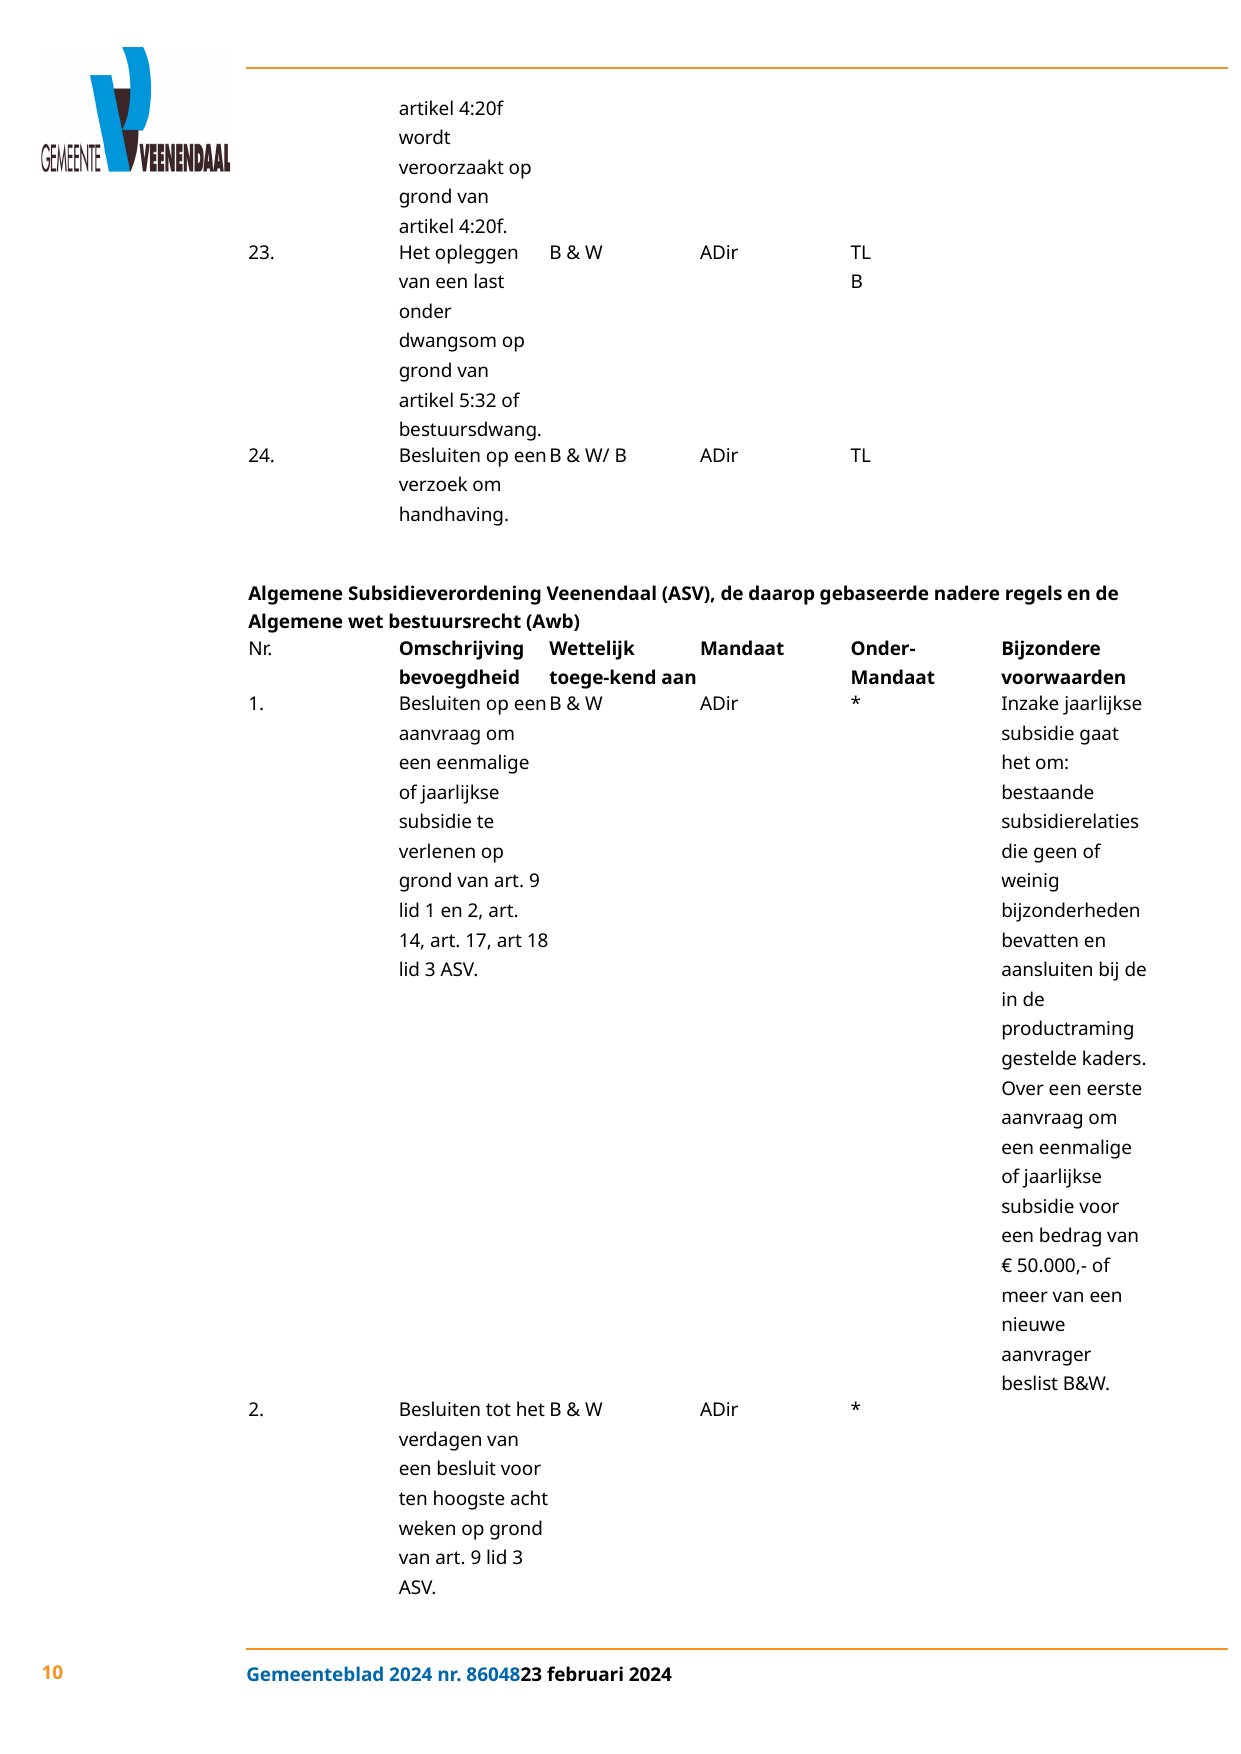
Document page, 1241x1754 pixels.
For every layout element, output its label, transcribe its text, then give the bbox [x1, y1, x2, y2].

table_cell ADir [700, 239, 850, 442]
table_cell [248, 690, 398, 1396]
table_cell ADir [700, 442, 850, 527]
picture [123, 47, 231, 172]
table_cell [1001, 95, 1152, 239]
table_cell [1001, 239, 1152, 442]
table_cell ADir [700, 1396, 850, 1599]
table_cell Besluiten op een aanvraag om een eenmalige of jaarlijkse subsidie te verlenen op grond van art. 9 lid 1 en 2, art. 14, art. 17, art 18 lid 3 ASV. [399, 690, 549, 1396]
table_header Wettelijk toege-kend aan [549, 635, 700, 690]
table_cell [700, 95, 850, 239]
table_cell Besluiten op een verzoek om handhaving. [399, 442, 549, 527]
table_header Mandaat [700, 635, 850, 690]
table_cell [248, 239, 398, 442]
table_cell TL [850, 442, 1001, 527]
table_header Nr. [248, 635, 398, 690]
table_cell [850, 95, 1001, 239]
table_cell B & W [549, 690, 700, 1396]
table_header Bijzondere voorwaarden [1001, 635, 1152, 690]
table_cell * [850, 690, 1001, 1396]
table_cell [248, 1396, 398, 1599]
table_cell [1001, 442, 1152, 527]
table_cell TL B [850, 239, 1001, 442]
table_cell * [850, 1396, 1001, 1599]
table_header Omschrijving bevoegdheid [399, 635, 549, 690]
table_cell B & W [549, 1396, 700, 1599]
table_cell B & W/ B [549, 442, 700, 527]
table_cell ADir [700, 690, 850, 1396]
table_cell [248, 442, 398, 527]
table_cell [1001, 1396, 1152, 1599]
picture [41, 47, 130, 172]
table_cell [549, 95, 700, 239]
table_cell Inzake jaarlijkse subsidie gaat het om: bestaande subsidierelaties die geen of weinig bijzonderheden bevatten en aansluiten bij de in de productraming gestelde kaders. Over een eerste aanvraag om een eenmalige of jaarlijkse subsidie voor een bedrag van € 50.000,- of meer van een nieuwe aanvrager beslist B&W. [1001, 690, 1152, 1396]
table_cell B & W [549, 239, 700, 442]
table_cell Besluiten tot het verdagen van een besluit voor ten hoogste acht weken op grond van art. 9 lid 3 ASV. [399, 1396, 549, 1599]
table_header Onder- Mandaat [850, 635, 1001, 690]
table_cell [248, 95, 398, 239]
text Algemene Subsidieverordening Veenendaal (ASV), de daarop gebaseerde nadere regels en de Algemene wet bestuursrecht (Awb) [248, 581, 1152, 635]
table_cell artikel 4:20f wordt veroorzaakt op grond van artikel 4:20f. [399, 95, 549, 239]
table_cell Het opleggen van een last onder dwangsom op grond van artikel 5:32 of bestuursdwang. [399, 239, 549, 442]
